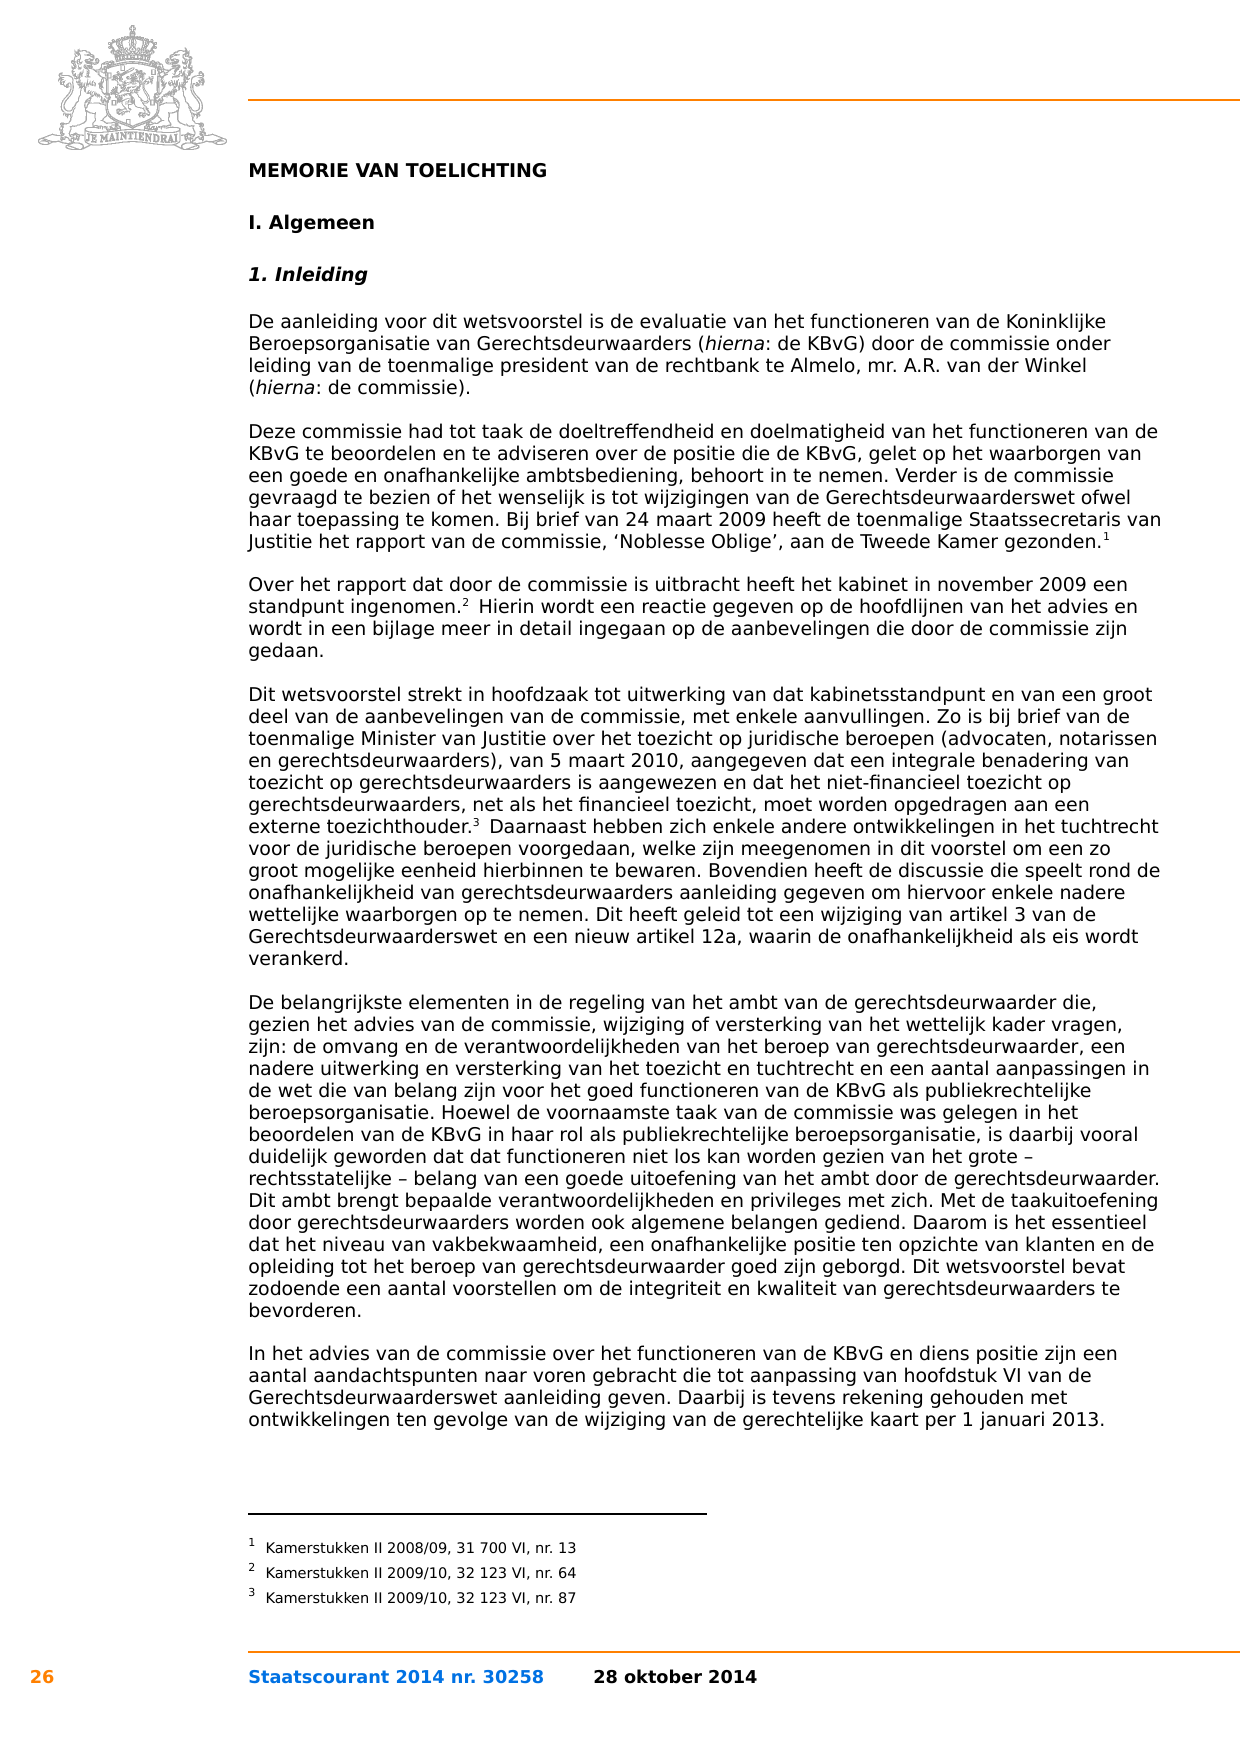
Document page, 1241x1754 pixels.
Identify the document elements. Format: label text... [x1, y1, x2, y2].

text De belangrijkste elementen in de regeling van het ambt van de gerechtsdeurwaarder die, gezien het advies van de commissie, wijziging of versterking van het wettelijk kader vragen, zijn: de omvang en de verantwoordelijkheden van het beroep van gerechtsdeurwaarder, een nadere uitwerking en versterking van het toezicht en tuchtrecht en een aantal aanpassingen in de wet die van belang zijn voor het goed functioneren van de KBvG als publiekrechtelijke beroepsorganisatie. Hoewel de voornaamste taak van de commissie was gelegen in het beoordelen van de KBvG in haar rol als publiekrechtelijke beroepsorganisatie, is daarbij vooral duidelijk geworden dat dat functioneren niet los kan worden gezien van het grote – rechtsstatelijke – belang van een goede uitoefening van het ambt door de gerechtsdeurwaarder. Dit ambt brengt bepaalde verantwoordelijkheden en privileges met zich. Met de taakuitoefening door gerechtsdeurwaarders worden ook algemene belangen gediend. Daarom is het essentieel dat het niveau van vakbekwaamheid, een onafhankelijke positie ten opzichte van klanten en de opleiding tot het beroep van gerechtsdeurwaarder goed zijn geborgd. Dit wetsvoorstel bevat zodoende een aantal voorstellen om de integriteit en kwaliteit van gerechtsdeurwaarders te bevorderen. [248, 992, 1163, 1321]
text In het advies van de commissie over het functioneren van de KBvG en diens positie zijn een aantal aandachtspunten naar voren gebracht die tot aanpassing van hoofdstuk VI van de Gerechtsdeurwaarderswet aanleiding geven. Daarbij is tevens rekening gehouden met ontwikkelingen ten gevolge van de wijziging van de gerechtelijke kaart per 1 januari 2013. [248, 1343, 1163, 1431]
text De aanleiding voor dit wetsvoorstel is de evaluatie van het functioneren van de Koninklijke Beroepsorganisatie van Gerechtsdeurwaarders (hierna: de KBvG) door de commissie onder leiding van de toenmalige president van de rechtbank te Almelo, mr. A.R. van der Winkel (hierna: de commissie). [248, 311, 1163, 399]
text Kamerstukken II 2008/09, 31 700 VI, nr. 13 [248, 1536, 1163, 1558]
text Over het rapport dat door de commissie is uitbracht heeft het kabinet in november 2009 een standpunt ingenomen. Hierin wordt een reactie gegeven op de hoofdlijnen van het advies en wordt in een bijlage meer in detail ingegaan op de aanbevelingen die door de commissie zijn gedaan. [248, 574, 1163, 662]
subtitle 1. Inleiding [248, 264, 1163, 286]
text Kamerstukken II 2009/10, 32 123 VI, nr. 64 [248, 1561, 1163, 1583]
subtitle I. Algemeen [248, 212, 1163, 234]
picture [38, 25, 227, 150]
text Deze commissie had tot taak de doeltreffendheid en doelmatigheid van het functioneren van de KBvG te beoordelen en te adviseren over de positie die de KBvG, gelet op het waarborgen van een goede en onafhankelijke ambtsbediening, behoort in te nemen. Verder is de commissie gevraagd te bezien of het wenselijk is tot wijzigingen van de Gerechtsdeurwaarderswet ofwel haar toepassing te komen. Bij brief van 24 maart 2009 heeft de toenmalige Staatssecretaris van Justitie het rapport van de commissie, ‘Noblesse Oblige’, aan de Tweede Kamer gezonden. [248, 421, 1163, 552]
text Kamerstukken II 2009/10, 32 123 VI, nr. 87 [248, 1586, 1163, 1608]
text Dit wetsvoorstel strekt in hoofdzaak tot uitwerking van dat kabinetsstandpunt en van een groot deel van de aanbevelingen van de commissie, met enkele aanvullingen. Zo is bij brief van de toenmalige Minister van Justitie over het toezicht op juridische beroepen (advocaten, notarissen en gerechtsdeurwaarders), van 5 maart 2010, aangegeven dat een integrale benadering van toezicht op gerechtsdeurwaarders is aangewezen en dat het niet-financieel toezicht op gerechtsdeurwaarders, net als het financieel toezicht, moet worden opgedragen aan een externe toezichthouder. Daarnaast hebben zich enkele andere ontwikkelingen in het tuchtrecht voor de juridische beroepen voorgedaan, welke zijn meegenomen in dit voorstel om een zo groot mogelijke eenheid hierbinnen te bewaren. Bovendien heeft de discussie die speelt rond de onafhankelijkheid van gerechtsdeurwaarders aanleiding gegeven om hiervoor enkele nadere wettelijke waarborgen op te nemen. Dit heeft geleid tot een wijziging van artikel 3 van de Gerechtsdeurwaarderswet en een nieuw artikel 12a, waarin de onafhankelijkheid als eis wordt verankerd. [248, 684, 1163, 970]
subtitle MEMORIE VAN TOELICHTING [248, 160, 1163, 182]
